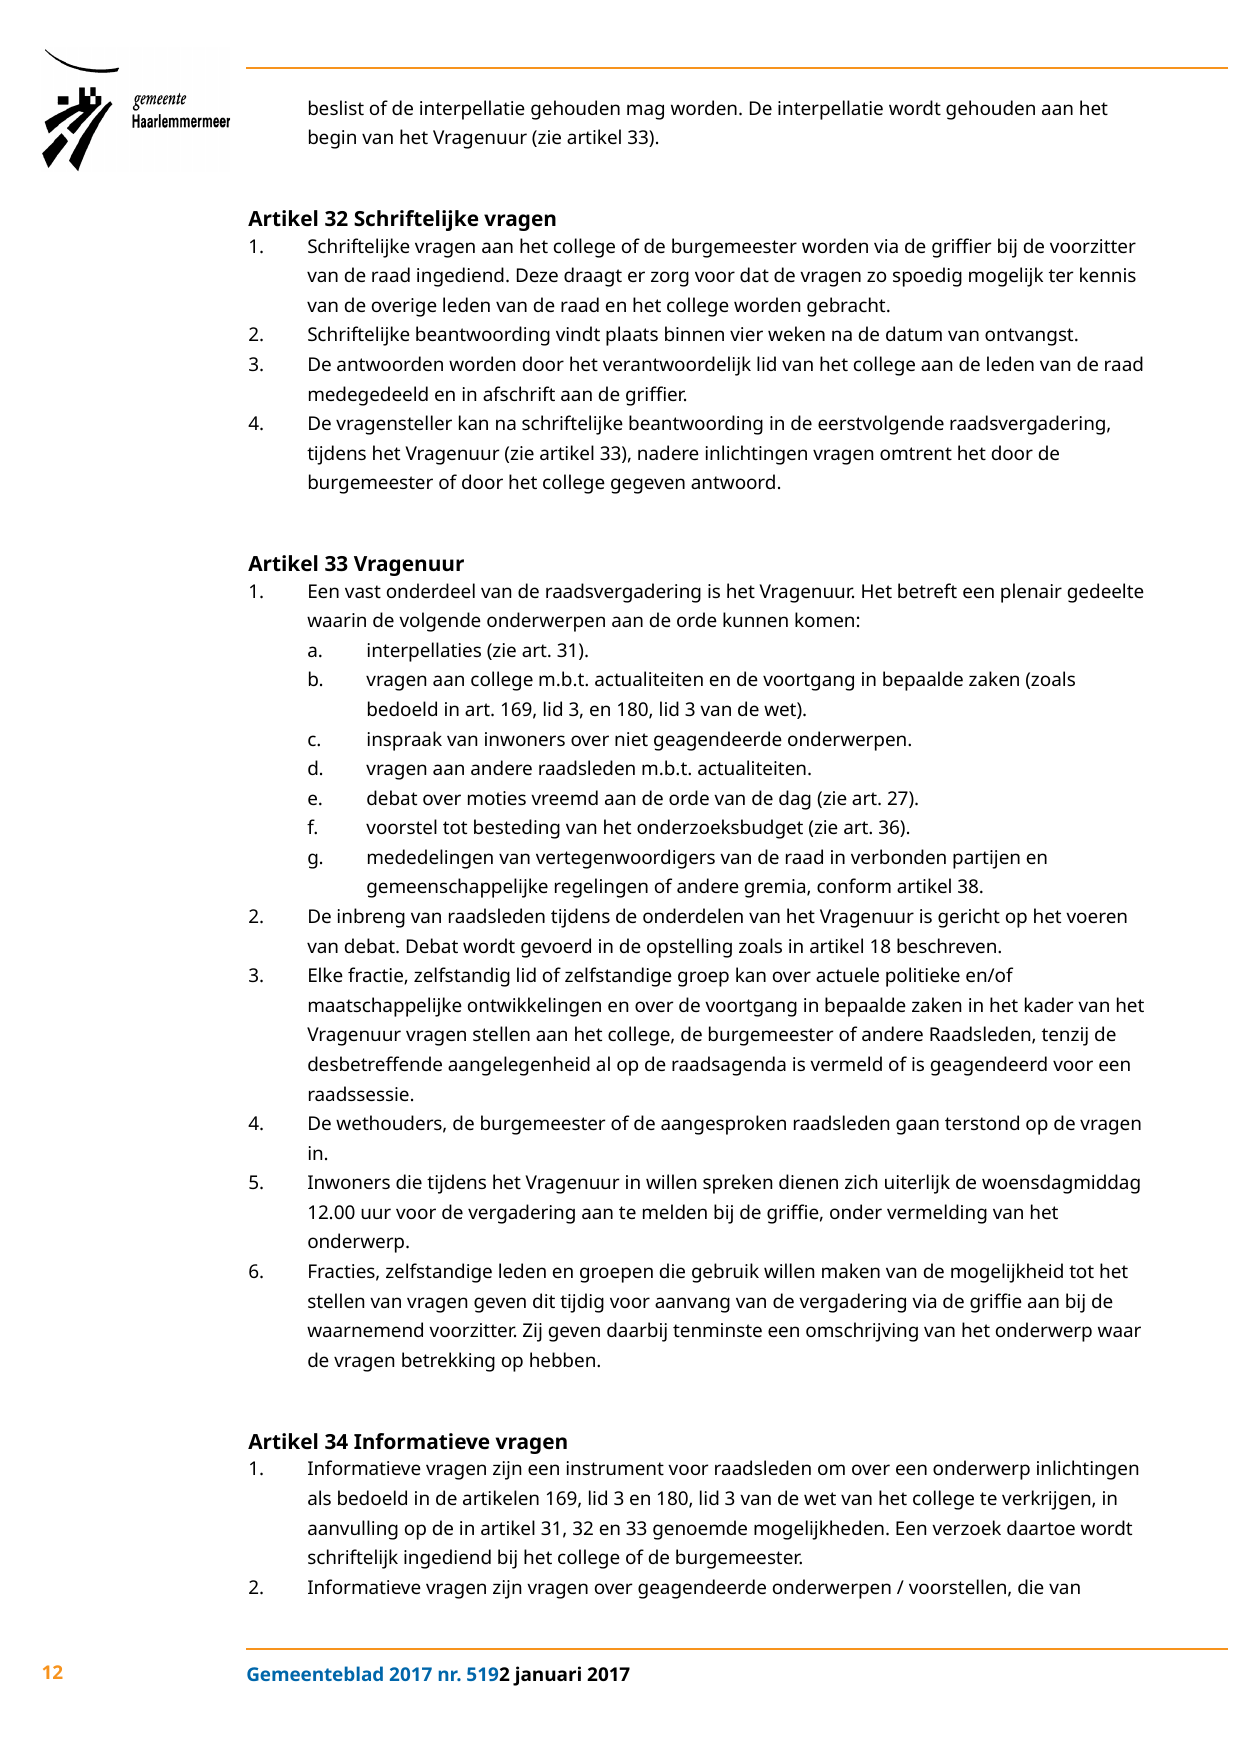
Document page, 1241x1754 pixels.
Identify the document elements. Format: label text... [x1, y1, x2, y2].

list Een vast onderdeel van de raadsvergadering is het Vragenuur. Het betreft een plenair gedeelte waarin de volgende onderwerpen aan de orde kunnen komen: [248, 578, 1152, 633]
text Artikel 34 Informatieve vragen [248, 1427, 1152, 1456]
list vragen aan college m.b.t. actualiteiten en de voortgang in bepaalde zaken (zoals bedoeld in art. 169, lid 3, en 180, lid 3 van de wet). [307, 667, 1152, 722]
picture [41, 47, 231, 172]
list Schriftelijke beantwoording vindt plaats binnen vier weken na de datum van ontvangst. [248, 322, 1152, 347]
list voorstel tot besteding van het onderzoeksbudget (zie art. 36). [307, 814, 1152, 840]
list Informatieve vragen zijn vragen over geagendeerde onderwerpen / voorstellen, die van [248, 1574, 1152, 1599]
list vragen aan andere raadsleden m.b.t. actualiteiten. [307, 755, 1152, 781]
list mededelingen van vertegenwoordigers van de raad in verbonden partijen en gemeenschappelijke regelingen of andere gremia, conform artikel 38. [307, 844, 1152, 899]
text Artikel 32 Schriftelijke vragen [248, 204, 1152, 233]
list inspraak van inwoners over niet geagendeerde onderwerpen. [307, 726, 1152, 752]
list beslist of de interpellatie gehouden mag worden. De interpellatie wordt gehouden aan het begin van het Vragenuur (zie artikel 33). [248, 95, 1152, 150]
list Fracties, zelfstandige leden en groepen die gebruik willen maken van de mogelijkheid tot het stellen van vragen geven dit tijdig voor aanvang van de vergadering via de griffie aan bij de waarnemend voorzitter. Zij geven daarbij tenminste een omschrijving van het onderwerp waar de vragen betrekking op hebben. [248, 1258, 1152, 1373]
list interpellaties (zie art. 31). [307, 637, 1152, 663]
list Informatieve vragen zijn een instrument voor raadsleden om over een onderwerp inlichtingen als bedoeld in de artikelen 169, lid 3 en 180, lid 3 van de wet van het college te verkrijgen, in aanvulling op de in artikel 31, 32 en 33 genoemde mogelijkheden. Een verzoek daartoe wordt schriftelijk ingediend bij het college of de burgemeester. [248, 1456, 1152, 1570]
text Artikel 33 Vragenuur [248, 549, 1152, 578]
list debat over moties vreemd aan de orde van de dag (zie art. 27). [307, 785, 1152, 811]
list Schriftelijke vragen aan het college of de burgemeester worden via de griffier bij de voorzitter van de raad ingediend. Deze draagt er zorg voor dat de vragen zo spoedig mogelijk ter kennis van de overige leden van de raad en het college worden gebracht. [248, 233, 1152, 318]
list De wethouders, de burgemeester of de aangesproken raadsleden gaan terstond op de vragen in. [248, 1110, 1152, 1166]
list De antwoorden worden door het verantwoordelijk lid van het college aan de leden van de raad medegedeeld en in afschrift aan de griffier. [248, 351, 1152, 406]
list De inbreng van raadsleden tijdens de onderdelen van het Vragenuur is gericht op het voeren van debat. Debat wordt gevoerd in de opstelling zoals in artikel 18 beschreven. [248, 903, 1152, 959]
list Inwoners die tijdens het Vragenuur in willen spreken dienen zich uiterlijk de woensdagmiddag 12.00 uur voor de vergadering aan te melden bij de griffie, onder vermelding van het onderwerp. [248, 1169, 1152, 1254]
list De vragensteller kan na schriftelijke beantwoording in de eerstvolgende raadsvergadering, tijdens het Vragenuur (zie artikel 33), nadere inlichtingen vragen omtrent het door de burgemeester of door het college gegeven antwoord. [248, 410, 1152, 495]
list Elke fractie, zelfstandig lid of zelfstandige groep kan over actuele politieke en/of maatschappelijke ontwikkelingen en over de voortgang in bepaalde zaken in het kader van het Vragenuur vragen stellen aan het college, de burgemeester of andere Raadsleden, tenzij de desbetreffende aangelegenheid al op de raadsagenda is vermeld of is geagendeerd voor een raadssessie. [248, 962, 1152, 1107]
